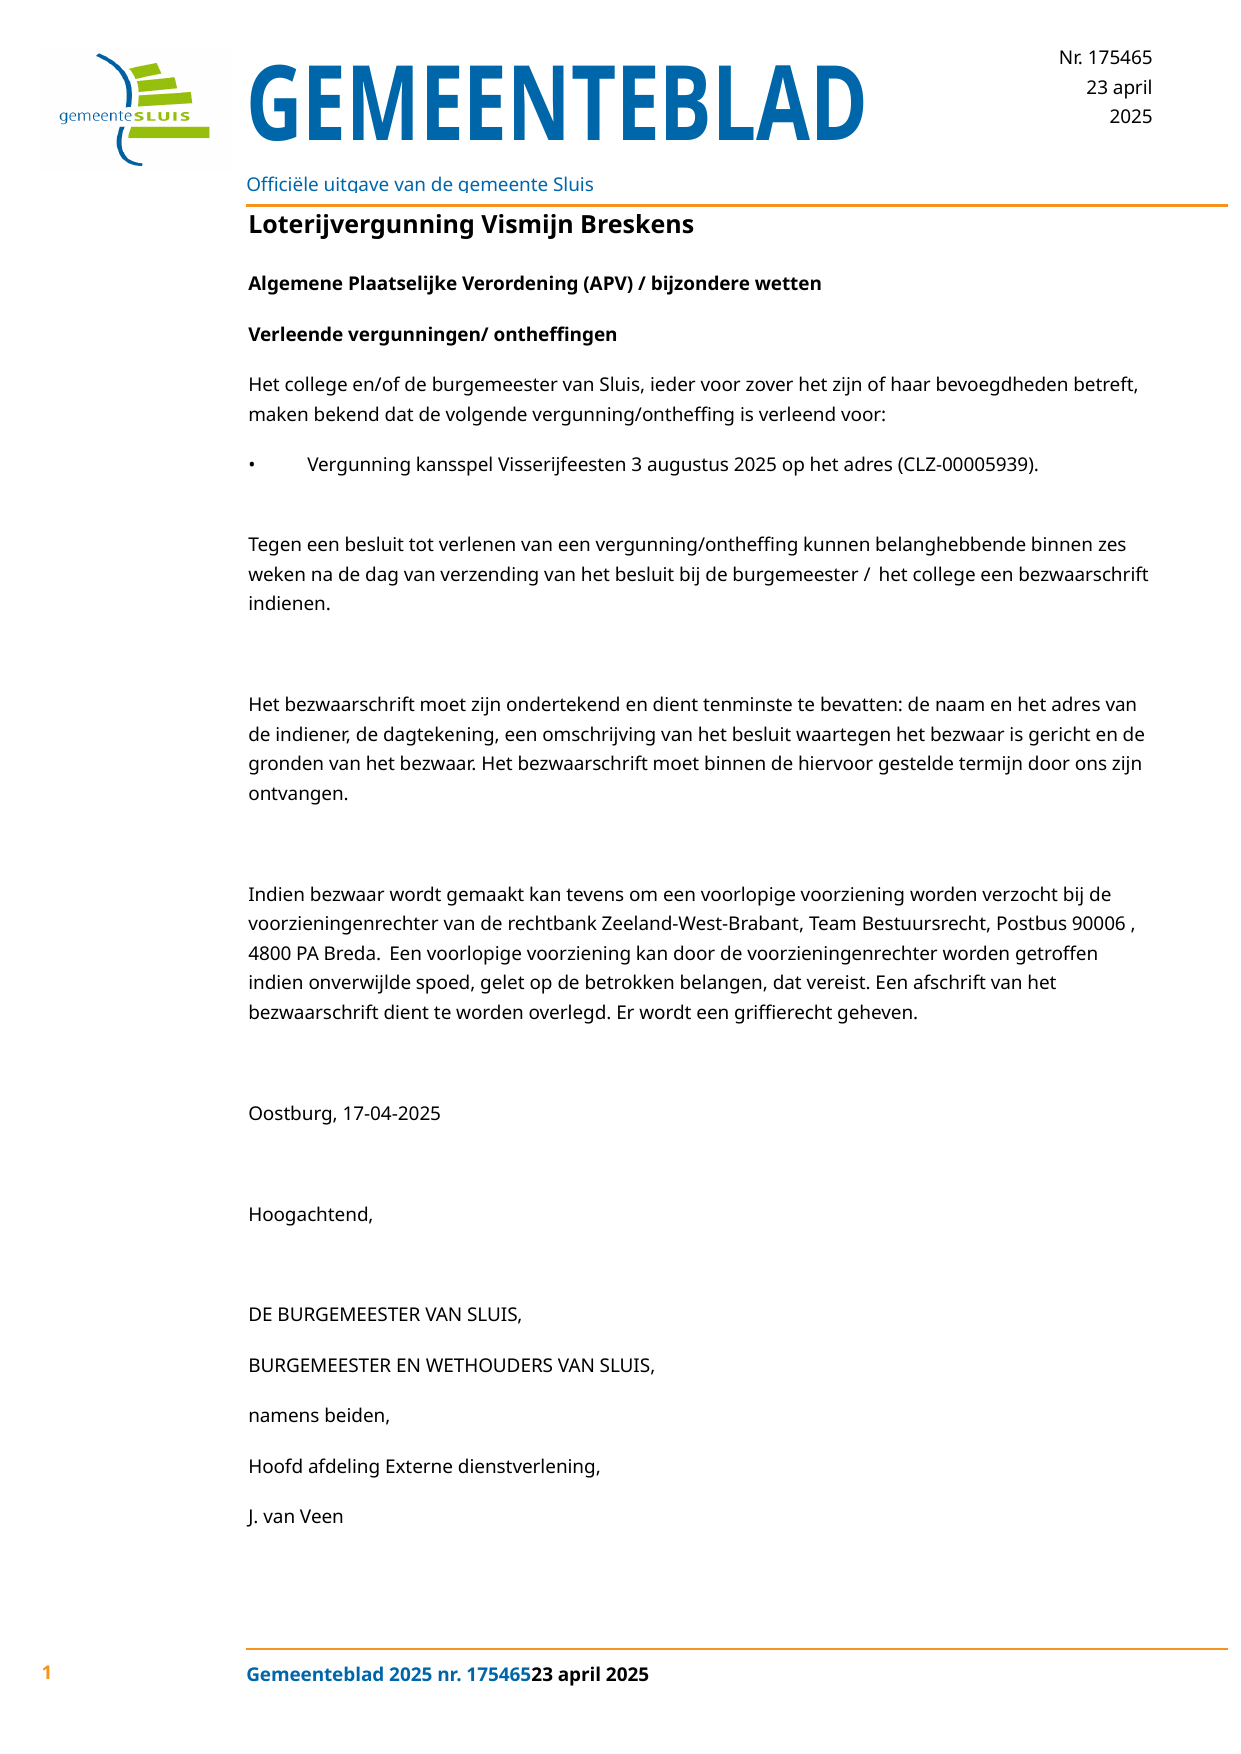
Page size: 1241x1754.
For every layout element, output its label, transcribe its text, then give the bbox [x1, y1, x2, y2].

text DE BURGEMEESTER VAN SLUIS, [248, 1302, 1152, 1327]
text Indien bezwaar wordt gemaakt kan tevens om een voorlopige voorziening worden verzocht bij de voorzieningenrechter van de rechtbank Zeeland-West-Brabant, Team Bestuursrecht, Postbus 90006 , 4800 PA Breda. Een voorlopige voorziening kan door de voorzieningenrechter worden getroffen indien onverwijlde spoed, gelet op de betrokken belangen, dat vereist. Een afschrift van het bezwaarschrift dient te worden overlegd. Er wordt een griffierecht geheven. [248, 881, 1152, 1025]
text Het bezwaarschrift moet zijn ondertekend en dient tenminste te bevatten: de naam en het adres van de indiener, de dagtekening, een omschrijving van het besluit waartegen het bezwaar is gericht en de gronden van het bezwaar. Het bezwaarschrift moet binnen de hiervoor gestelde termijn door ons zijn ontvangen. [248, 691, 1152, 806]
list Vergunning kansspel Visserijfeesten 3 augustus 2025 op het adres (CLZ-00005939). [248, 451, 1152, 477]
text Algemene Plaatselijke Verordening (APV) / bijzondere wetten [248, 270, 1152, 296]
text J. van Veen [248, 1503, 1152, 1529]
text Het college en/of de burgemeester van Sluis, ieder voor zover het zijn of haar bevoegdheden betreft, maken bekend dat de volgende vergunning/ontheffing is verleend voor: [248, 371, 1152, 426]
text namens beiden, [248, 1402, 1152, 1428]
text Hoogachtend, [248, 1201, 1152, 1226]
text Tegen een besluit tot verlenen van een vergunning/ontheffing kunnen belanghebbende binnen zes weken na de dag van verzending van het besluit bij de burgemeester / het college een bezwaarschrift indienen. [248, 531, 1152, 616]
text BURGEMEESTER EN WETHOUDERS VAN SLUIS, [248, 1352, 1152, 1378]
text Oostburg, 17-04-2025 [248, 1100, 1152, 1126]
text Loterijvergunning Vismijn Breskens [248, 207, 1152, 241]
text Hoofd afdeling Externe dienstverlening, [248, 1453, 1152, 1478]
picture [41, 47, 231, 172]
text Verleende vergunningen/ ontheffingen [248, 321, 1152, 346]
